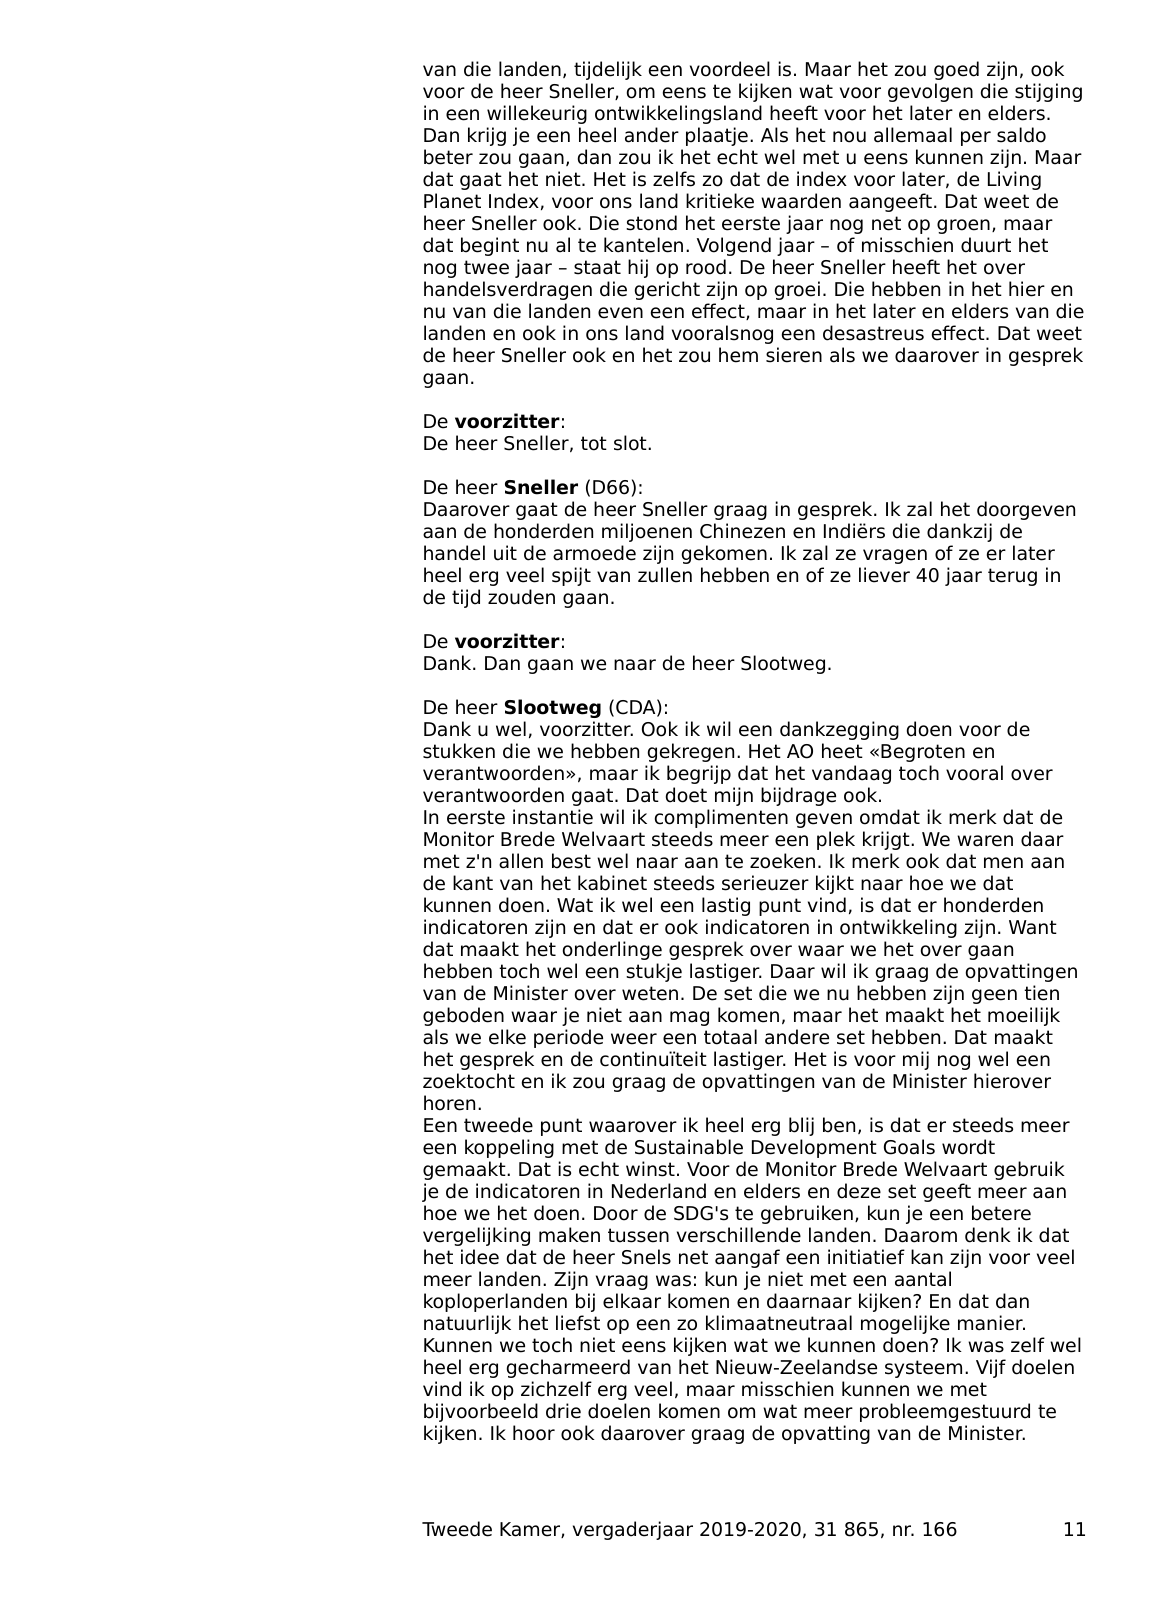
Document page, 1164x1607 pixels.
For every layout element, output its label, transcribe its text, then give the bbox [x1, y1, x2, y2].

text De voorzitter: [422, 631, 1087, 653]
text Dank. Dan gaan we naar de heer Slootweg. [422, 653, 1087, 675]
text De heer Slootweg (CDA): [422, 697, 1087, 719]
text De voorzitter: [422, 411, 1087, 433]
text van die landen, tijdelijk een voordeel is. Maar het zou goed zijn, ook voor de heer Sneller, om eens te kijken wat voor gevolgen die stijging in een willekeurig ontwikkelingsland heeft voor het later en elders. Dan krijg je een heel ander plaatje. Als het nou allemaal per saldo beter zou gaan, dan zou ik het echt wel met u eens kunnen zijn. Maar dat gaat het niet. Het is zelfs zo dat de index voor later, de Living Planet Index, voor ons land kritieke waarden aangeeft. Dat weet de heer Sneller ook. Die stond het eerste jaar nog net op groen, maar dat begint nu al te kantelen. Volgend jaar – of misschien duurt het nog twee jaar – staat hij op rood. De heer Sneller heeft het over handelsverdragen die gericht zijn op groei. Die hebben in het hier en nu van die landen even een effect, maar in het later en elders van die landen en ook in ons land vooralsnog een desastreus effect. Dat weet de heer Sneller ook en het zou hem sieren als we daarover in gesprek gaan. [422, 59, 1087, 389]
text De heer Sneller, tot slot. [422, 433, 1087, 455]
text In eerste instantie wil ik complimenten geven omdat ik merk dat de Monitor Brede Welvaart steeds meer een plek krijgt. We waren daar met z'n allen best wel naar aan te zoeken. Ik merk ook dat men aan de kant van het kabinet steeds serieuzer kijkt naar hoe we dat kunnen doen. Wat ik wel een lastig punt vind, is dat er honderden indicatoren zijn en dat er ook indicatoren in ontwikkeling zijn. Want dat maakt het onderlinge gesprek over waar we het over gaan hebben toch wel een stukje lastiger. Daar wil ik graag de opvattingen van de Minister over weten. De set die we nu hebben zijn geen tien geboden waar je niet aan mag komen, maar het maakt het moeilijk als we elke periode weer een totaal andere set hebben. Dat maakt het gesprek en de continuïteit lastiger. Het is voor mij nog wel een zoektocht en ik zou graag de opvattingen van de Minister hierover horen. [422, 807, 1087, 1115]
text Een tweede punt waarover ik heel erg blij ben, is dat er steeds meer een koppeling met de Sustainable Development Goals wordt gemaakt. Dat is echt winst. Voor de Monitor Brede Welvaart gebruik je de indicatoren in Nederland en elders en deze set geeft meer aan hoe we het doen. Door de SDG's te gebruiken, kun je een betere vergelijking maken tussen verschillende landen. Daarom denk ik dat het idee dat de heer Snels net aangaf een initiatief kan zijn voor veel meer landen. Zijn vraag was: kun je niet met een aantal koploperlanden bij elkaar komen en daarnaar kijken? En dat dan natuurlijk het liefst op een zo klimaatneutraal mogelijke manier. Kunnen we toch niet eens kijken wat we kunnen doen? Ik was zelf wel heel erg gecharmeerd van het Nieuw-Zeelandse systeem. Vijf doelen vind ik op zichzelf erg veel, maar misschien kunnen we met bijvoorbeeld drie doelen komen om wat meer probleemgestuurd te kijken. Ik hoor ook daarover graag de opvatting van de Minister. [422, 1115, 1087, 1444]
text Daarover gaat de heer Sneller graag in gesprek. Ik zal het doorgeven aan de honderden miljoenen Chinezen en Indiërs die dankzij de handel uit de armoede zijn gekomen. Ik zal ze vragen of ze er later heel erg veel spijt van zullen hebben en of ze liever 40 jaar terug in de tijd zouden gaan. [422, 499, 1087, 609]
text De heer Sneller (D66): [422, 477, 1087, 499]
text Dank u wel, voorzitter. Ook ik wil een dankzegging doen voor de stukken die we hebben gekregen. Het AO heet «Begroten en verantwoorden», maar ik begrijp dat het vandaag toch vooral over verantwoorden gaat. Dat doet mijn bijdrage ook. [422, 719, 1087, 807]
